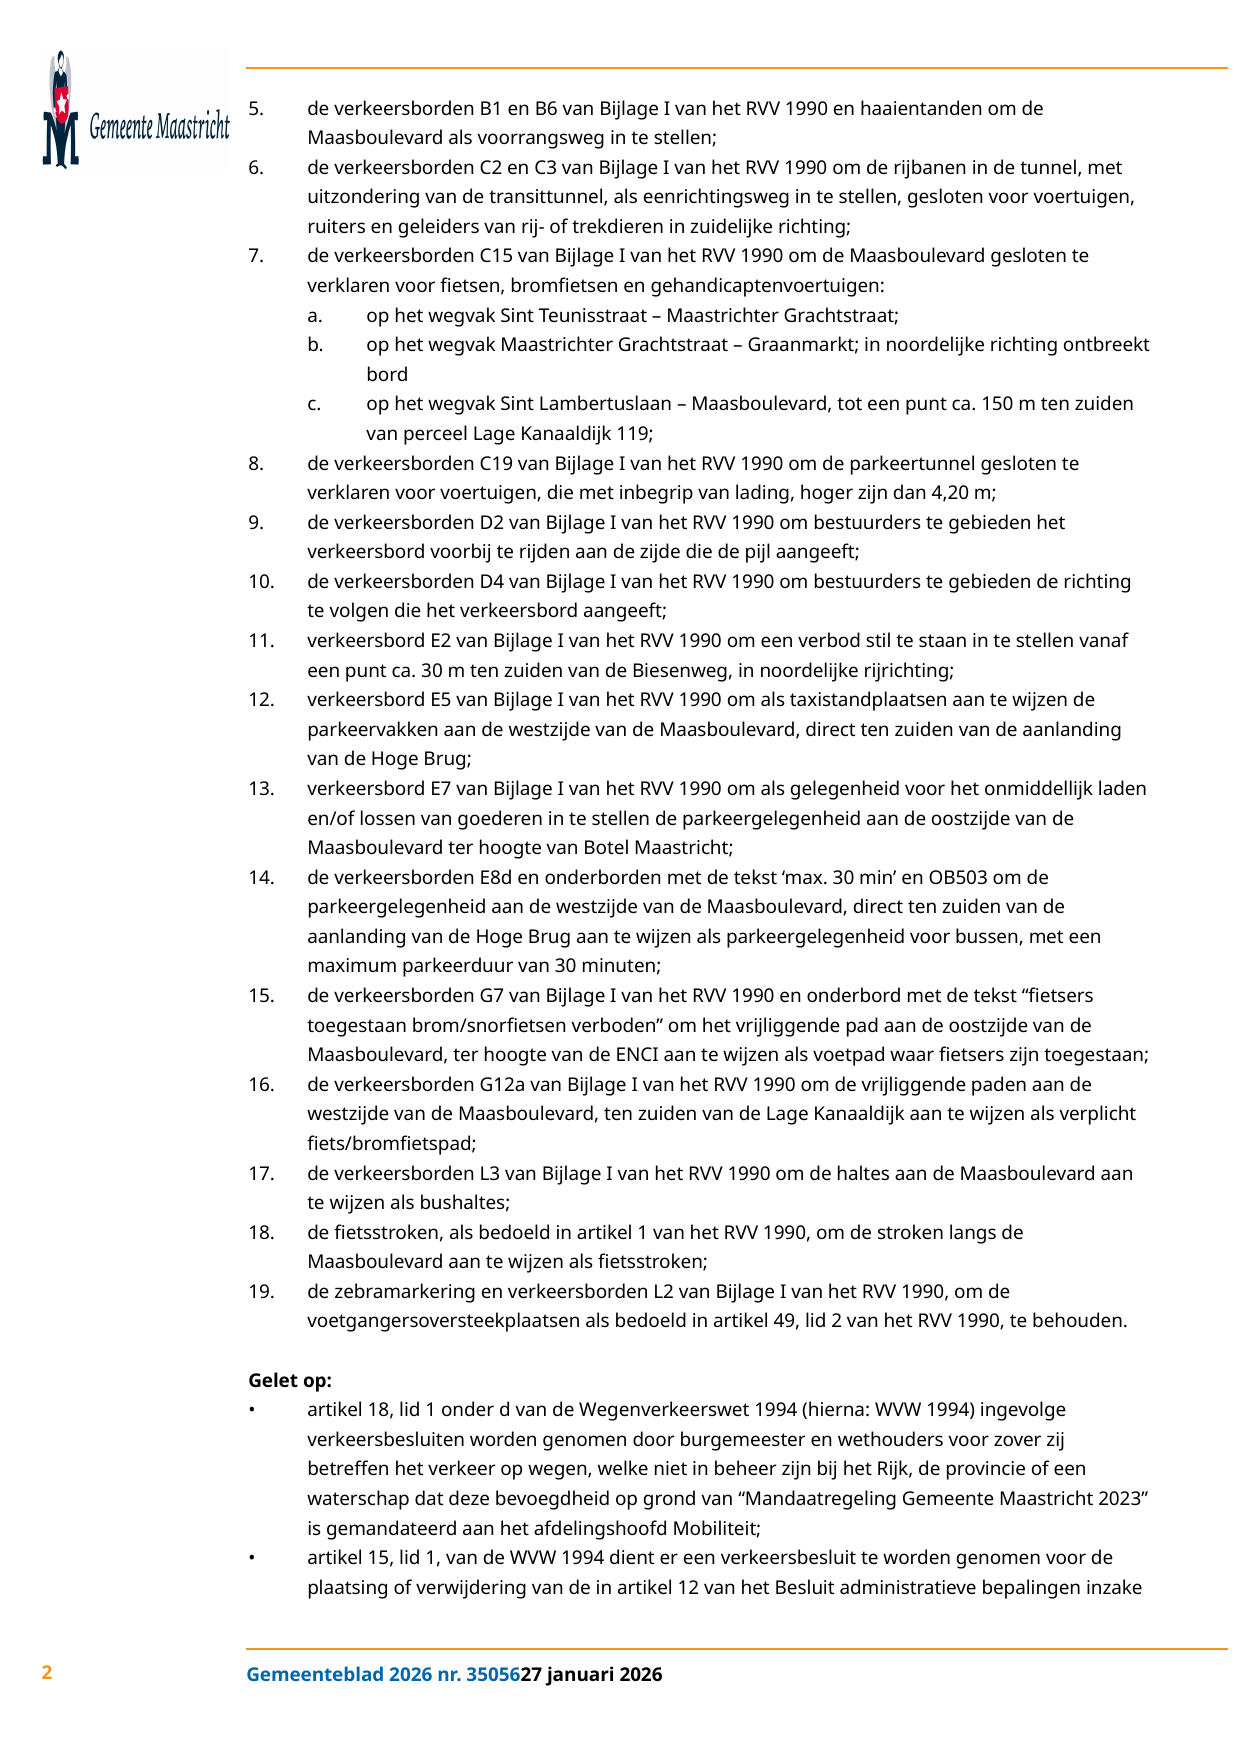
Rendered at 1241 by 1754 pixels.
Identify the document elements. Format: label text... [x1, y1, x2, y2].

list de fietsstroken, als bedoeld in artikel 1 van het RVV 1990, om de stroken langs de Maasboulevard aan te wijzen als fietsstroken; [248, 1219, 1152, 1274]
list de zebramarkering en verkeersborden L2 van Bijlage I van het RVV 1990, om de voetgangersoversteekplaatsen als bedoeld in artikel 49, lid 2 van het RVV 1990, te behouden. [248, 1278, 1152, 1333]
list verkeersbord E7 van Bijlage I van het RVV 1990 om als gelegenheid voor het onmiddellijk laden en/of lossen van goederen in te stellen de parkeergelegenheid aan de oostzijde van de Maasboulevard ter hoogte van Botel Maastricht; [248, 775, 1152, 860]
list de verkeersborden B1 en B6 van Bijlage I van het RVV 1990 en haaientanden om de Maasboulevard als voorrangsweg in te stellen; [248, 95, 1152, 150]
list verkeersbord E2 van Bijlage I van het RVV 1990 om een verbod stil te staan in te stellen vanaf een punt ca. 30 m ten zuiden van de Biesenweg, in noordelijke rijrichting; [248, 627, 1152, 683]
list de verkeersborden D4 van Bijlage I van het RVV 1990 om bestuurders te gebieden de richting te volgen die het verkeersbord aangeeft; [248, 568, 1152, 623]
text Gelet op: [248, 1367, 1152, 1393]
list de verkeersborden G12a van Bijlage I van het RVV 1990 om de vrijliggende paden aan de westzijde van de Maasboulevard, ten zuiden van de Lage Kanaaldijk aan te wijzen als verplicht fiets/bromfietspad; [248, 1071, 1152, 1156]
picture [41, 47, 231, 172]
list de verkeersborden G7 van Bijlage I van het RVV 1990 en onderbord met de tekst “fietsers toegestaan brom/snorfietsen verboden” om het vrijliggende pad aan de oostzijde van de Maasboulevard, ter hoogte van de ENCI aan te wijzen als voetpad waar fietsers zijn toegestaan; [248, 982, 1152, 1067]
list op het wegvak Sint Teunisstraat – Maastrichter Grachtstraat; [307, 302, 1152, 328]
list artikel 18, lid 1 onder d van de Wegenverkeerswet 1994 (hierna: WVW 1994) ingevolge verkeersbesluiten worden genomen door burgemeester en wethouders voor zover zij betreffen het verkeer op wegen, welke niet in beheer zijn bij het Rijk, de provincie of een waterschap dat deze bevoegdheid op grond van “Mandaatregeling Gemeente Maastricht 2023” is gemandateerd aan het afdelingshoofd Mobiliteit; [248, 1396, 1152, 1541]
list de verkeersborden C2 en C3 van Bijlage I van het RVV 1990 om de rijbanen in de tunnel, met uitzondering van de transittunnel, als eenrichtingsweg in te stellen, gesloten voor voertuigen, ruiters en geleiders van rij- of trekdieren in zuidelijke richting; [248, 154, 1152, 239]
list op het wegvak Sint Lambertuslaan – Maasboulevard, tot een punt ca. 150 m ten zuiden van perceel Lage Kanaaldijk 119; [307, 391, 1152, 446]
list op het wegvak Maastrichter Grachtstraat – Graanmarkt; in noordelijke richting ontbreekt bord [307, 331, 1152, 387]
list verkeersbord E5 van Bijlage I van het RVV 1990 om als taxistandplaatsen aan te wijzen de parkeervakken aan de westzijde van de Maasboulevard, direct ten zuiden van de aanlanding van de Hoge Brug; [248, 686, 1152, 771]
list artikel 15, lid 1, van de WVW 1994 dient er een verkeersbesluit te worden genomen voor de plaatsing of verwijdering van de in artikel 12 van het Besluit administratieve bepalingen inzake [248, 1544, 1152, 1600]
list de verkeersborden D2 van Bijlage I van het RVV 1990 om bestuurders te gebieden het verkeersbord voorbij te rijden aan de zijde die de pijl aangeeft; [248, 509, 1152, 564]
list de verkeersborden C15 van Bijlage I van het RVV 1990 om de Maasboulevard gesloten te verklaren voor fietsen, bromfietsen en gehandicaptenvoertuigen: [248, 243, 1152, 298]
list de verkeersborden L3 van Bijlage I van het RVV 1990 om de haltes aan de Maasboulevard aan te wijzen als bushaltes; [248, 1160, 1152, 1215]
list de verkeersborden E8d en onderborden met de tekst ‘max. 30 min’ en OB503 om de parkeergelegenheid aan de westzijde van de Maasboulevard, direct ten zuiden van de aanlanding van de Hoge Brug aan te wijzen als parkeergelegenheid voor bussen, met een maximum parkeerduur van 30 minuten; [248, 864, 1152, 978]
list de verkeersborden C19 van Bijlage I van het RVV 1990 om de parkeertunnel gesloten te verklaren voor voertuigen, die met inbegrip van lading, hoger zijn dan 4,20 m; [248, 450, 1152, 505]
